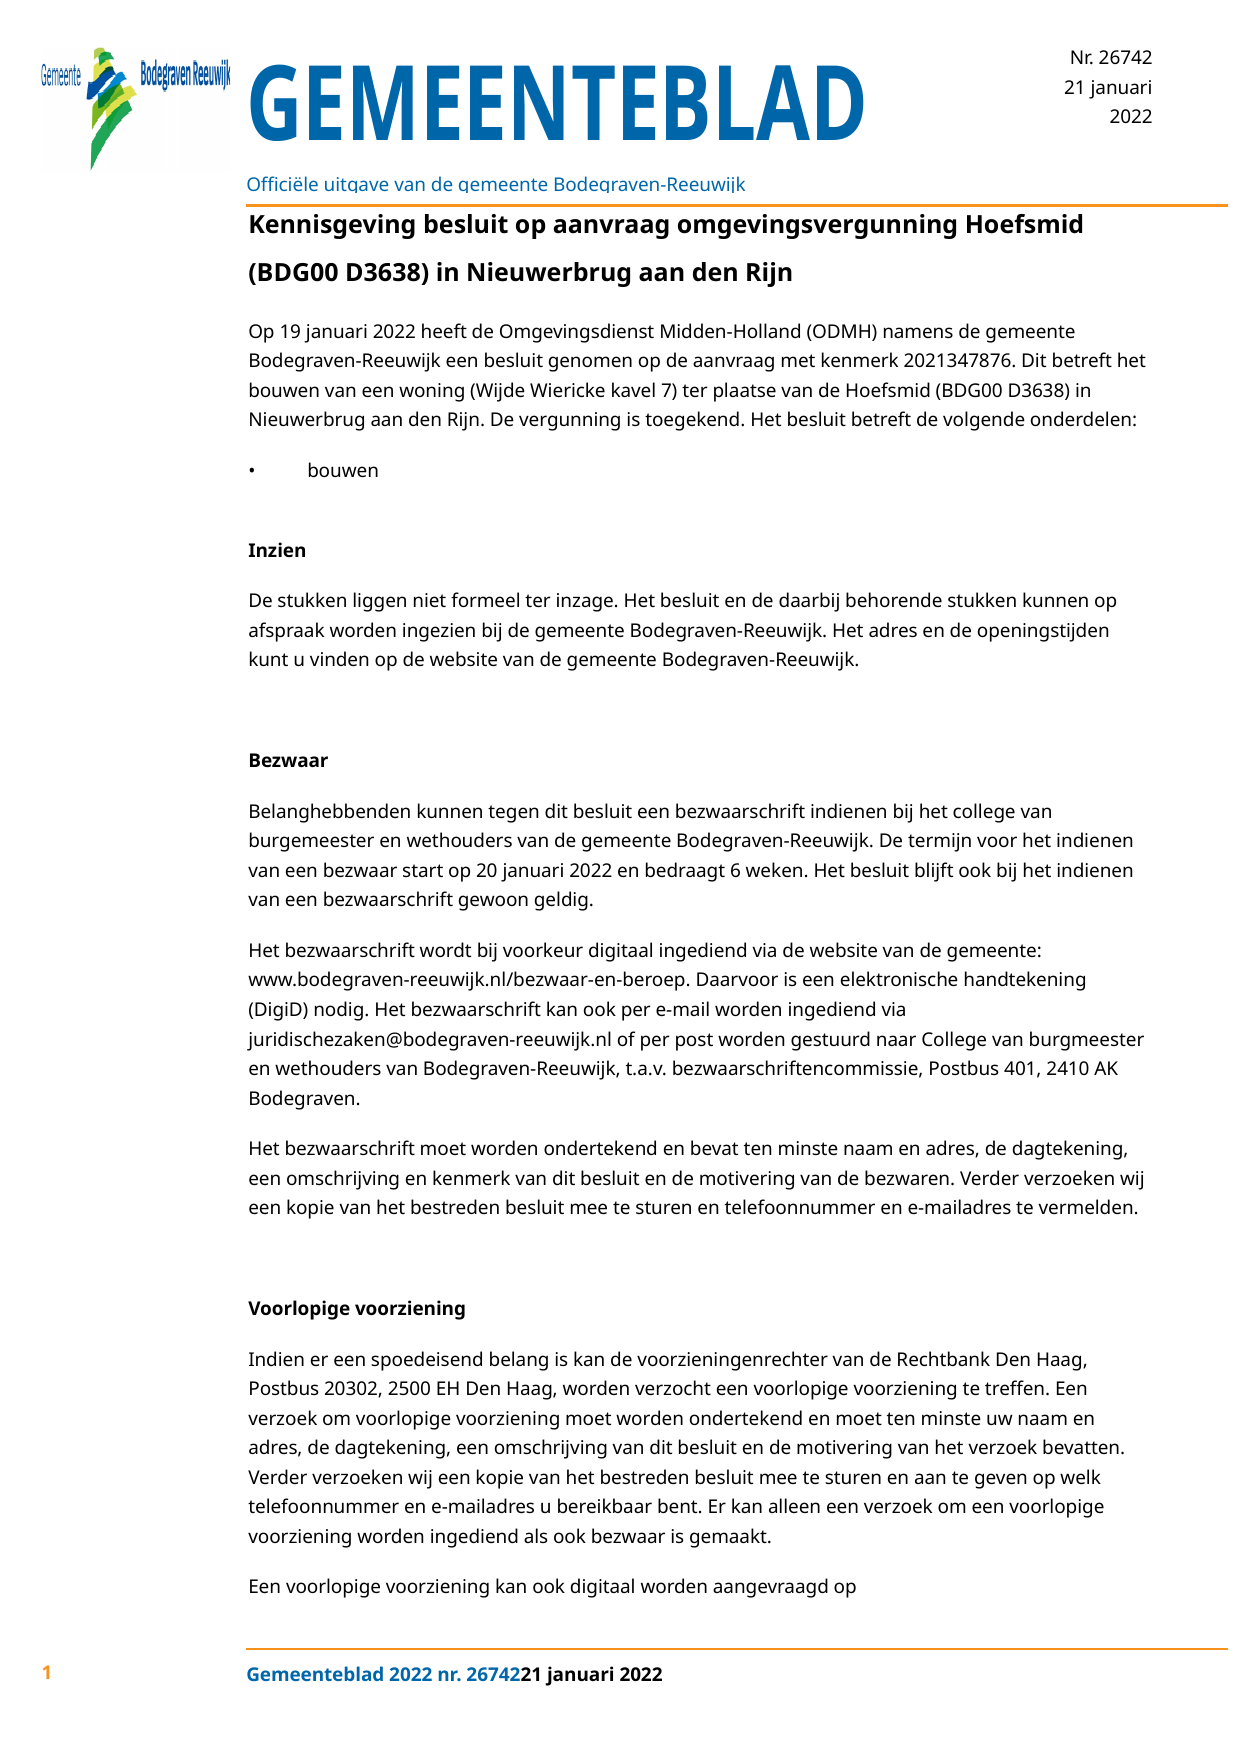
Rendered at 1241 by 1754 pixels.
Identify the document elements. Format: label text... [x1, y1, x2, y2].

text Op 19 januari 2022 heeft de Omgevingsdienst Midden-Holland (ODMH) namens de gemeente Bodegraven-Reeuwijk een besluit genomen op de aanvraag met kenmerk 2021347876. Dit betreft het bouwen van een woning (Wijde Wiericke kavel 7) ter plaatse van de Hoefsmid (BDG00 D3638) in Nieuwerbrug aan den Rijn. De vergunning is toegekend. Het besluit betreft de volgende onderdelen: [248, 318, 1152, 432]
text Voorlopige voorziening [248, 1295, 1152, 1321]
text Het bezwaarschrift moet worden ondertekend en bevat ten minste naam en adres, de dagtekening, een omschrijving en kenmerk van dit besluit en de motivering van de bezwaren. Verder verzoeken wij een kopie van het bestreden besluit mee te sturen en telefoonnummer en e-mailadres te vermelden. [248, 1135, 1152, 1220]
text Kennisgeving besluit op aanvraag omgevingsvergunning Hoefsmid (BDG00 D3638) in Nieuwerbrug aan den Rijn [248, 207, 1152, 288]
list bouwen [248, 457, 1152, 483]
text Indien er een spoedeisend belang is kan de voorzieningenrechter van de Rechtbank Den Haag, Postbus 20302, 2500 EH Den Haag, worden verzocht een voorlopige voorziening te treffen. Een verzoek om voorlopige voorziening moet worden ondertekend en moet ten minste uw naam en adres, de dagtekening, een omschrijving van dit besluit en de motivering van het verzoek bevatten. Verder verzoeken wij een kopie van het bestreden besluit mee te sturen en aan te geven op welk telefoonnummer en e-mailadres u bereikbaar bent. Er kan alleen een verzoek om een voorlopige voorziening worden ingediend als ook bezwaar is gemaakt. [248, 1346, 1152, 1549]
text De stukken liggen niet formeel ter inzage. Het besluit en de daarbij behorende stukken kunnen op afspraak worden ingezien bij de gemeente Bodegraven-Reeuwijk. Het adres en de openingstijden kunt u vinden op de website van de gemeente Bodegraven-Reeuwijk. [248, 587, 1152, 672]
text Belanghebbenden kunnen tegen dit besluit een bezwaarschrift indienen bij het college van burgemeester en wethouders van de gemeente Bodegraven-Reeuwijk. De termijn voor het indienen van een bezwaar start op 20 januari 2022 en bedraagt 6 weken. Het besluit blijft ook bij het indienen van een bezwaarschrift gewoon geldig. [248, 798, 1152, 912]
picture [41, 47, 231, 172]
text Inzien [248, 537, 1152, 563]
text Bezwaar [248, 747, 1152, 773]
text Een voorlopige voorziening kan ook digitaal worden aangevraagd op [248, 1574, 1152, 1599]
text Het bezwaarschrift wordt bij voorkeur digitaal ingediend via de website van de gemeente: www.bodegraven-reeuwijk.nl/bezwaar-en-beroep. Daarvoor is een elektronische handtekening (DigiD) nodig. Het bezwaarschrift kan ook per e-mail worden ingediend via juridischezaken@bodegraven-reeuwijk.nl of per post worden gestuurd naar College van burgmeester en wethouders van Bodegraven-Reeuwijk, t.a.v. bezwaarschriftencommissie, Postbus 401, 2410 AK Bodegraven. [248, 937, 1152, 1111]
